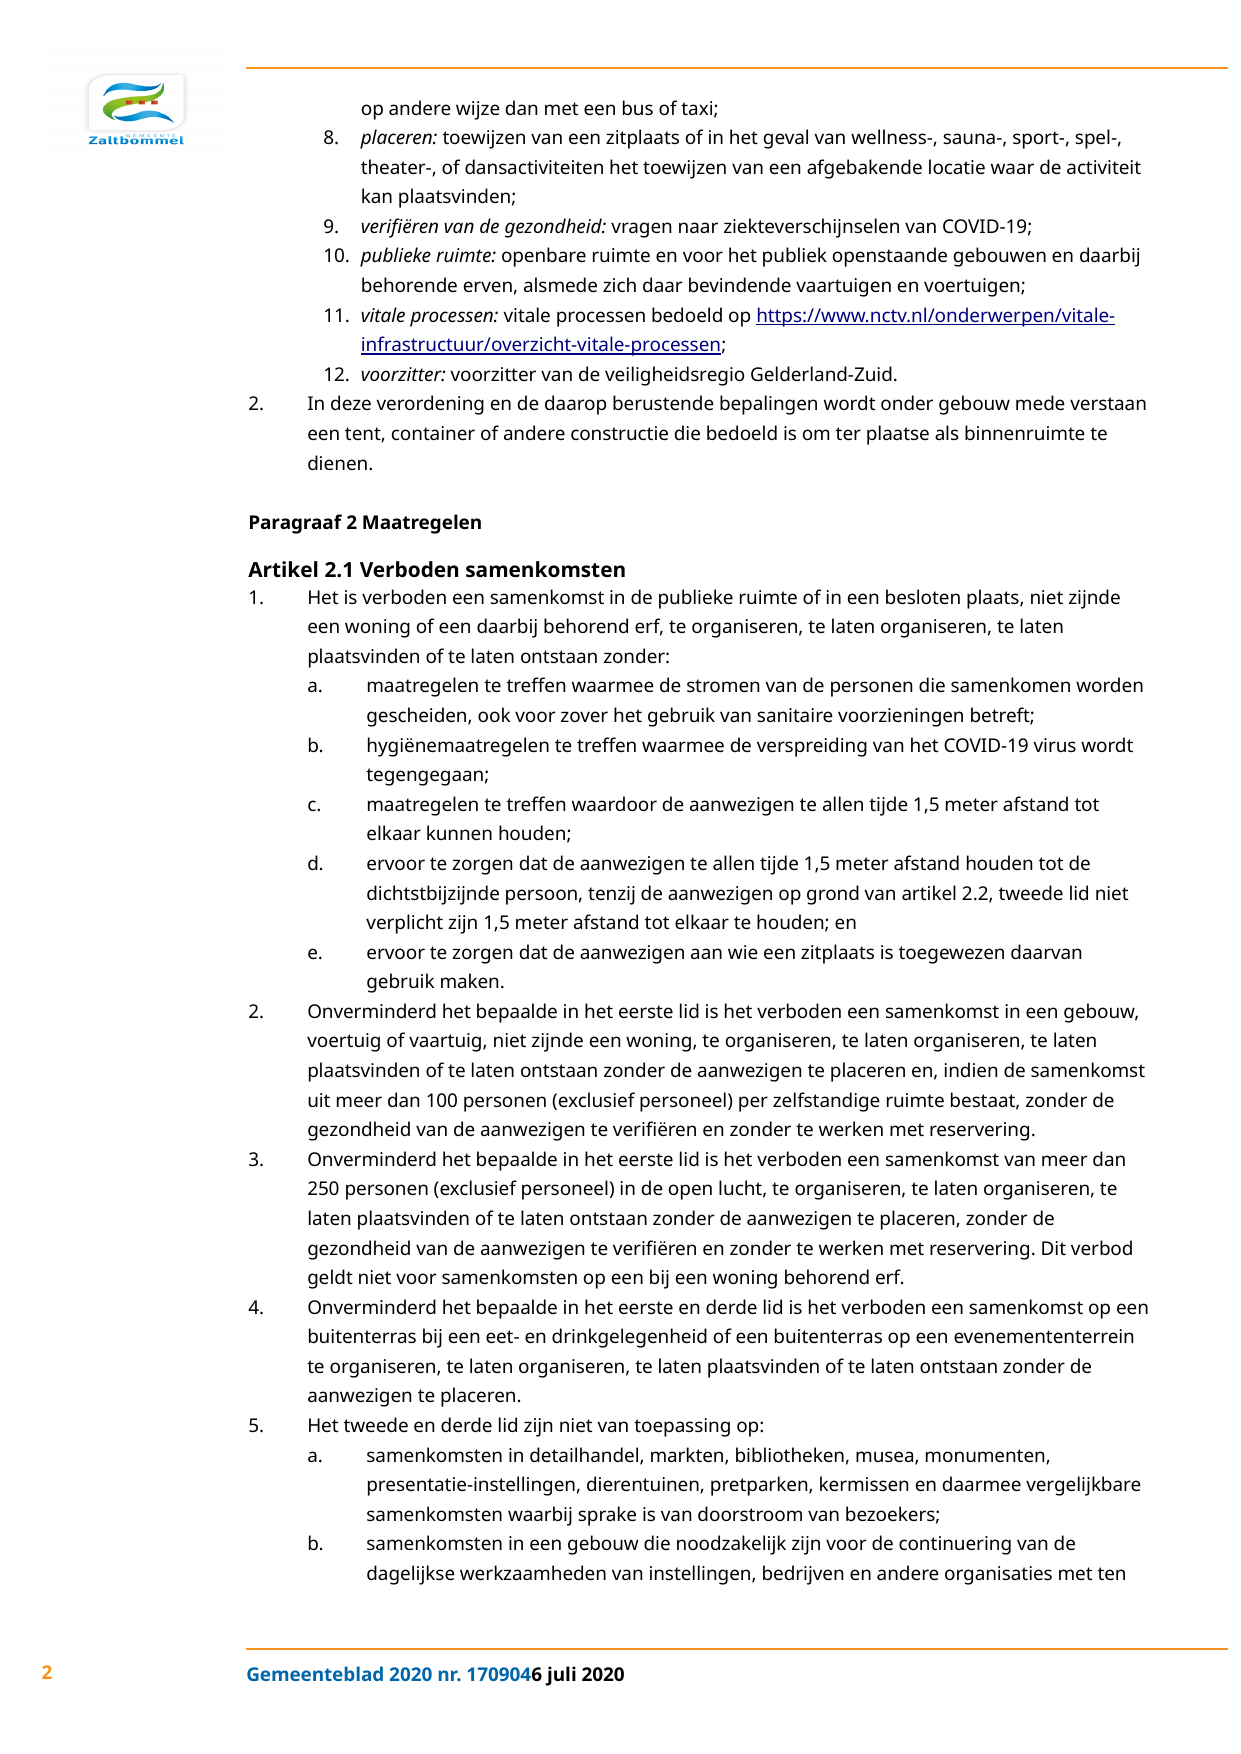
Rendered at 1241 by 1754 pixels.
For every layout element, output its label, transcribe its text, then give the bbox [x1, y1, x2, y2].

list ervoor te zorgen dat de aanwezigen te allen tijde 1,5 meter afstand houden tot de dichtstbijzijnde persoon, tenzij de aanwezigen op grond van artikel 2.2, tweede lid niet verplicht zijn 1,5 meter afstand tot elkaar te houden; en [307, 850, 1152, 935]
list publieke ruimte: openbare ruimte en voor het publiek openstaande gebouwen en daarbij behorende erven, alsmede zich daar bevindende vaartuigen en voertuigen; [323, 243, 1152, 298]
list samenkomsten in detailhandel, markten, bibliotheken, musea, monumenten, presentatie-instellingen, dierentuinen, pretparken, kermissen en daarmee vergelijkbare samenkomsten waarbij sprake is van doorstroom van bezoekers; [307, 1442, 1152, 1527]
list placeren: toewijzen van een zitplaats of in het geval van wellness-, sauna-, sport-, spel-, theater-, of dansactiviteiten het toewijzen van een afgebakende locatie waar de activiteit kan plaatsvinden; [323, 124, 1152, 209]
list hygiënemaatregelen te treffen waarmee de verspreiding van het COVID-19 virus wordt tegengegaan; [307, 732, 1152, 787]
text Artikel 2.1 Verboden samenkomsten [248, 556, 1152, 584]
list maatregelen te treffen waardoor de aanwezigen te allen tijde 1,5 meter afstand tot elkaar kunnen houden; [307, 791, 1152, 846]
list Het is verboden een samenkomst in de publieke ruimte of in een besloten plaats, niet zijnde een woning of een daarbij behorend erf, te organiseren, te laten organiseren, te laten plaatsvinden of te laten ontstaan zonder: [248, 584, 1152, 669]
list In deze verordening en de daarop berustende bepalingen wordt onder gebouw mede verstaan een tent, container of andere constructie die bedoeld is om ter plaatse als binnenruimte te dienen. [248, 391, 1152, 476]
list verifiëren van de gezondheid: vragen naar ziekteverschijnselen van COVID-19; [323, 213, 1152, 239]
picture [41, 47, 231, 172]
list maatregelen te treffen waarmee de stromen van de personen die samenkomen worden gescheiden, ook voor zover het gebruik van sanitaire voorzieningen betreft; [307, 673, 1152, 728]
list vitale processen: vitale processen bedoeld op https://www.nctv.nl/onderwerpen/vitale-infrastructuur/overzicht-vitale-processen; [323, 302, 1152, 357]
list ervoor te zorgen dat de aanwezigen aan wie een zitplaats is toegewezen daarvan gebruik maken. [307, 939, 1152, 994]
list Onverminderd het bepaalde in het eerste lid is het verboden een samenkomst in een gebouw, voertuig of vaartuig, niet zijnde een woning, te organiseren, te laten organiseren, te laten plaatsvinden of te laten ontstaan zonder de aanwezigen te placeren en, indien de samenkomst uit meer dan 100 personen (exclusief personeel) per zelfstandige ruimte bestaat, zonder de gezondheid van de aanwezigen te verifiëren en zonder te werken met reservering. [248, 998, 1152, 1142]
list Onverminderd het bepaalde in het eerste en derde lid is het verboden een samenkomst op een buitenterras bij een eet- en drinkgelegenheid of een buitenterras op een evenemententerrein te organiseren, te laten organiseren, te laten plaatsvinden of te laten ontstaan zonder de aanwezigen te placeren. [248, 1294, 1152, 1408]
list samenkomsten in een gebouw die noodzakelijk zijn voor de continuering van de dagelijkse werkzaamheden van instellingen, bedrijven en andere organisaties met ten [307, 1531, 1152, 1586]
list Onverminderd het bepaalde in het eerste lid is het verboden een samenkomst van meer dan 250 personen (exclusief personeel) in de open lucht, te organiseren, te laten organiseren, te laten plaatsvinden of te laten ontstaan zonder de aanwezigen te placeren, zonder de gezondheid van de aanwezigen te verifiëren en zonder te werken met reservering. Dit verbod geldt niet voor samenkomsten op een bij een woning behorend erf. [248, 1146, 1152, 1290]
list Het tweede en derde lid zijn niet van toepassing op: [248, 1412, 1152, 1438]
text Paragraaf 2 Maatregelen [248, 509, 1152, 535]
list voorzitter: voorzitter van de veiligheidsregio Gelderland-Zuid. [323, 361, 1152, 387]
list op andere wijze dan met een bus of taxi; [323, 95, 1152, 121]
